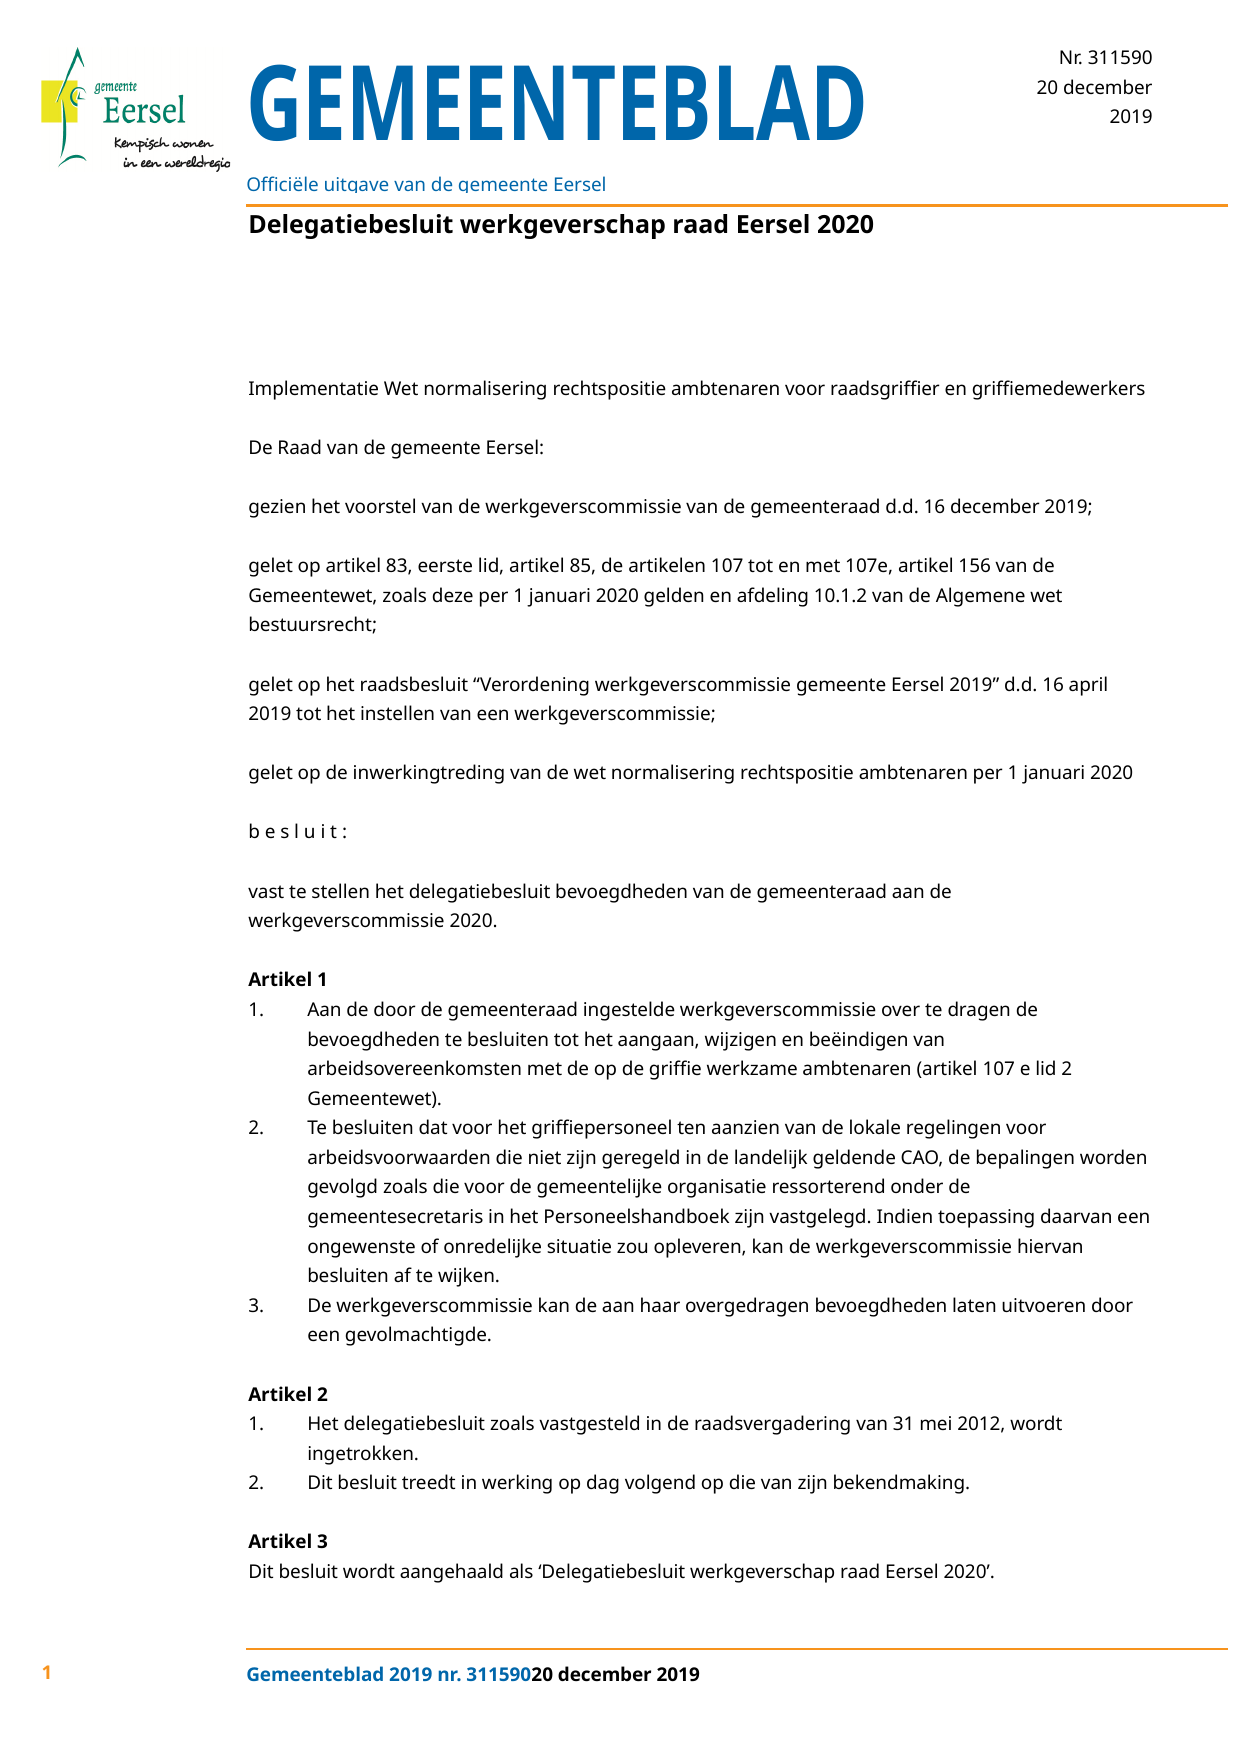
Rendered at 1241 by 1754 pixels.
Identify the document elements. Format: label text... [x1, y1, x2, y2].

text Dit besluit wordt aangehaald als ‘Delegatiebesluit werkgeverschap raad Eersel 2020’. [248, 1558, 1152, 1584]
list Dit besluit treedt in werking op dag volgend op die van zijn bekendmaking. [248, 1469, 1152, 1495]
list Te besluiten dat voor het griffiepersoneel ten aanzien van de lokale regelingen voor arbeidsvoorwaarden die niet zijn geregeld in de landelijk geldende CAO, de bepalingen worden gevolgd zoals die voor de gemeentelijke organisatie ressorterend onder de gemeentesecretaris in het Personeelshandboek zijn vastgelegd. Indien toepassing daarvan een ongewenste of onredelijke situatie zou opleveren, kan de werkgeverscommissie hiervan besluiten af te wijken. [248, 1114, 1152, 1288]
picture [41, 47, 231, 172]
text Delegatiebesluit werkgeverschap raad Eersel 2020 [248, 207, 1152, 241]
text gezien het voorstel van de werkgeverscommissie van de gemeenteraad d.d. 16 december 2019; [248, 493, 1152, 519]
text Implementatie Wet normalisering rechtspositie ambtenaren voor raadsgriffier en griffiemedewerkers [248, 375, 1152, 401]
text gelet op artikel 83, eerste lid, artikel 85, de artikelen 107 tot en met 107e, artikel 156 van de Gemeentewet, zoals deze per 1 januari 2020 gelden en afdeling 10.1.2 van de Algemene wet bestuursrecht; [248, 552, 1152, 637]
text De Raad van de gemeente Eersel: [248, 434, 1152, 460]
list Aan de door de gemeenteraad ingestelde werkgeverscommissie over te dragen de bevoegdheden te besluiten tot het aangaan, wijzigen en beëindigen van arbeidsovereenkomsten met de op de griffie werkzame ambtenaren (artikel 107 e lid 2 Gemeentewet). [248, 996, 1152, 1111]
text Artikel 1 [248, 967, 1152, 992]
list De werkgeverscommissie kan de aan haar overgedragen bevoegdheden laten uitvoeren door een gevolmachtigde. [248, 1292, 1152, 1347]
list Het delegatiebesluit zoals vastgesteld in de raadsvergadering van 31 mei 2012, wordt ingetrokken. [248, 1410, 1152, 1466]
text gelet op het raadsbesluit “Verordening werkgeverscommissie gemeente Eersel 2019” d.d. 16 april 2019 tot het instellen van een werkgeverscommissie; [248, 671, 1152, 726]
text gelet op de inwerkingtreding van de wet normalisering rechtspositie ambtenaren per 1 januari 2020 [248, 759, 1152, 785]
text b e s l u i t : [248, 819, 1152, 844]
text Artikel 2 [248, 1381, 1152, 1406]
text Artikel 3 [248, 1529, 1152, 1554]
text vast te stellen het delegatiebesluit bevoegdheden van de gemeenteraad aan de werkgeverscommissie 2020. [248, 878, 1152, 933]
